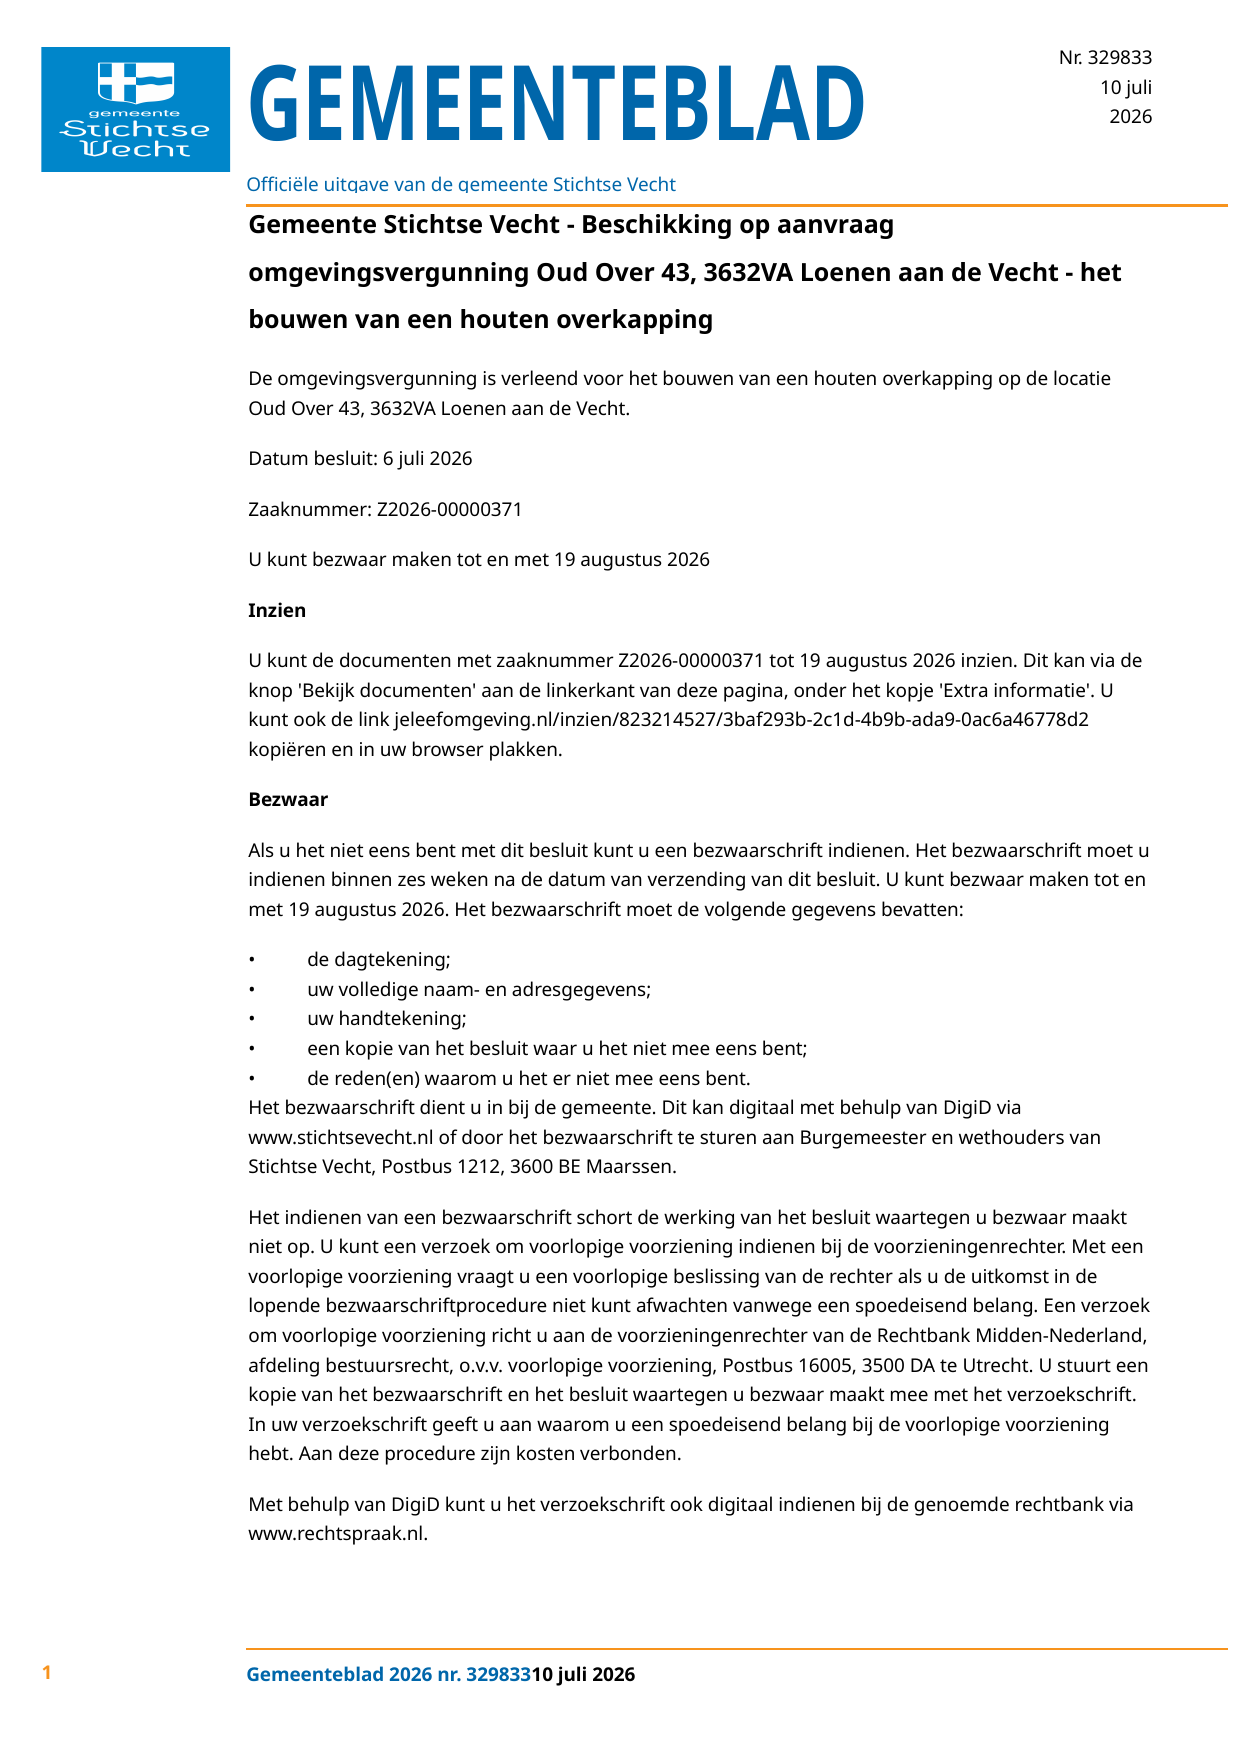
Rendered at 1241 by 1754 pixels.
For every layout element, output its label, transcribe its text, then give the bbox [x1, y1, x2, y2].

text U kunt de documenten met zaaknummer Z2026-00000371 tot 19 augustus 2026 inzien. Dit kan via de knop 'Bekijk documenten' aan de linkerkant van deze pagina, onder het kopje 'Extra informatie'. U kunt ook de link jeleefomgeving.nl/inzien/823214527/3baf293b-2c1d-4b9b-ada9-0ac6a46778d2 kopiëren en in uw browser plakken. [248, 647, 1152, 762]
list uw handtekening; [248, 1006, 1152, 1031]
picture [99, 63, 135, 101]
picture [137, 63, 174, 103]
text Bezwaar [248, 786, 1152, 812]
text Het bezwaarschrift dient u in bij de gemeente. Dit kan digitaal met behulp van DigiD via www.stichtsevecht.nl of door het bezwaarschrift te sturen aan Burgemeester en wethouders van Stichtse Vecht, Postbus 1212, 3600 BE Maarssen. [248, 1094, 1152, 1179]
text Gemeente Stichtse Vecht - Beschikking op aanvraag omgevingsvergunning Oud Over 43, 3632VA Loenen aan de Vecht - het bouwen van een houten overkapping [248, 207, 1152, 336]
list uw volledige naam- en adresgegevens; [248, 976, 1152, 1002]
text U kunt bezwaar maken tot en met 19 augustus 2026 [248, 546, 1152, 572]
list de reden(en) waarom u het er niet mee eens bent. [248, 1065, 1152, 1090]
text Het indienen van een bezwaarschrift schort de werking van het besluit waartegen u bezwaar maakt niet op. U kunt een verzoek om voorlopige voorziening indienen bij de voorzieningenrechter. Met een voorlopige voorziening vraagt u een voorlopige beslissing van de rechter als u de uitkomst in de lopende bezwaarschriftprocedure niet kunt afwachten vanwege een spoedeisend belang. Een verzoek om voorlopige voorziening richt u aan de voorzieningenrechter van de Rechtbank Midden-Nederland, afdeling bestuursrecht, o.v.v. voorlopige voorziening, Postbus 16005, 3500 DA te Utrecht. U stuurt een kopie van het bezwaarschrift en het besluit waartegen u bezwaar maakt mee met het verzoekschrift. In uw verzoekschrift geeft u aan waarom u een spoedeisend belang bij de voorlopige voorziening hebt. Aan deze procedure zijn kosten verbonden. [248, 1204, 1152, 1466]
text Zaaknummer: Z2026-00000371 [248, 496, 1152, 522]
list een kopie van het besluit waar u het niet mee eens bent; [248, 1035, 1152, 1061]
text De omgevingsvergunning is verleend voor het bouwen van een houten overkapping op de locatie Oud Over 43, 3632VA Loenen aan de Vecht. [248, 366, 1152, 421]
text Inzien [248, 597, 1152, 622]
text Met behulp van DigiD kunt u het verzoekschrift ook digitaal indienen bij de genoemde rechtbank via www.rechtspraak.nl. [248, 1491, 1152, 1546]
text Als u het niet eens bent met dit besluit kunt u een bezwaarschrift indienen. Het bezwaarschrift moet u indienen binnen zes weken na de datum van verzending van dit besluit. U kunt bezwaar maken tot en met 19 augustus 2026. Het bezwaarschrift moet de volgende gegevens bevatten: [248, 837, 1152, 922]
list de dagtekening; [248, 946, 1152, 972]
text Datum besluit: 6 juli 2026 [248, 446, 1152, 471]
